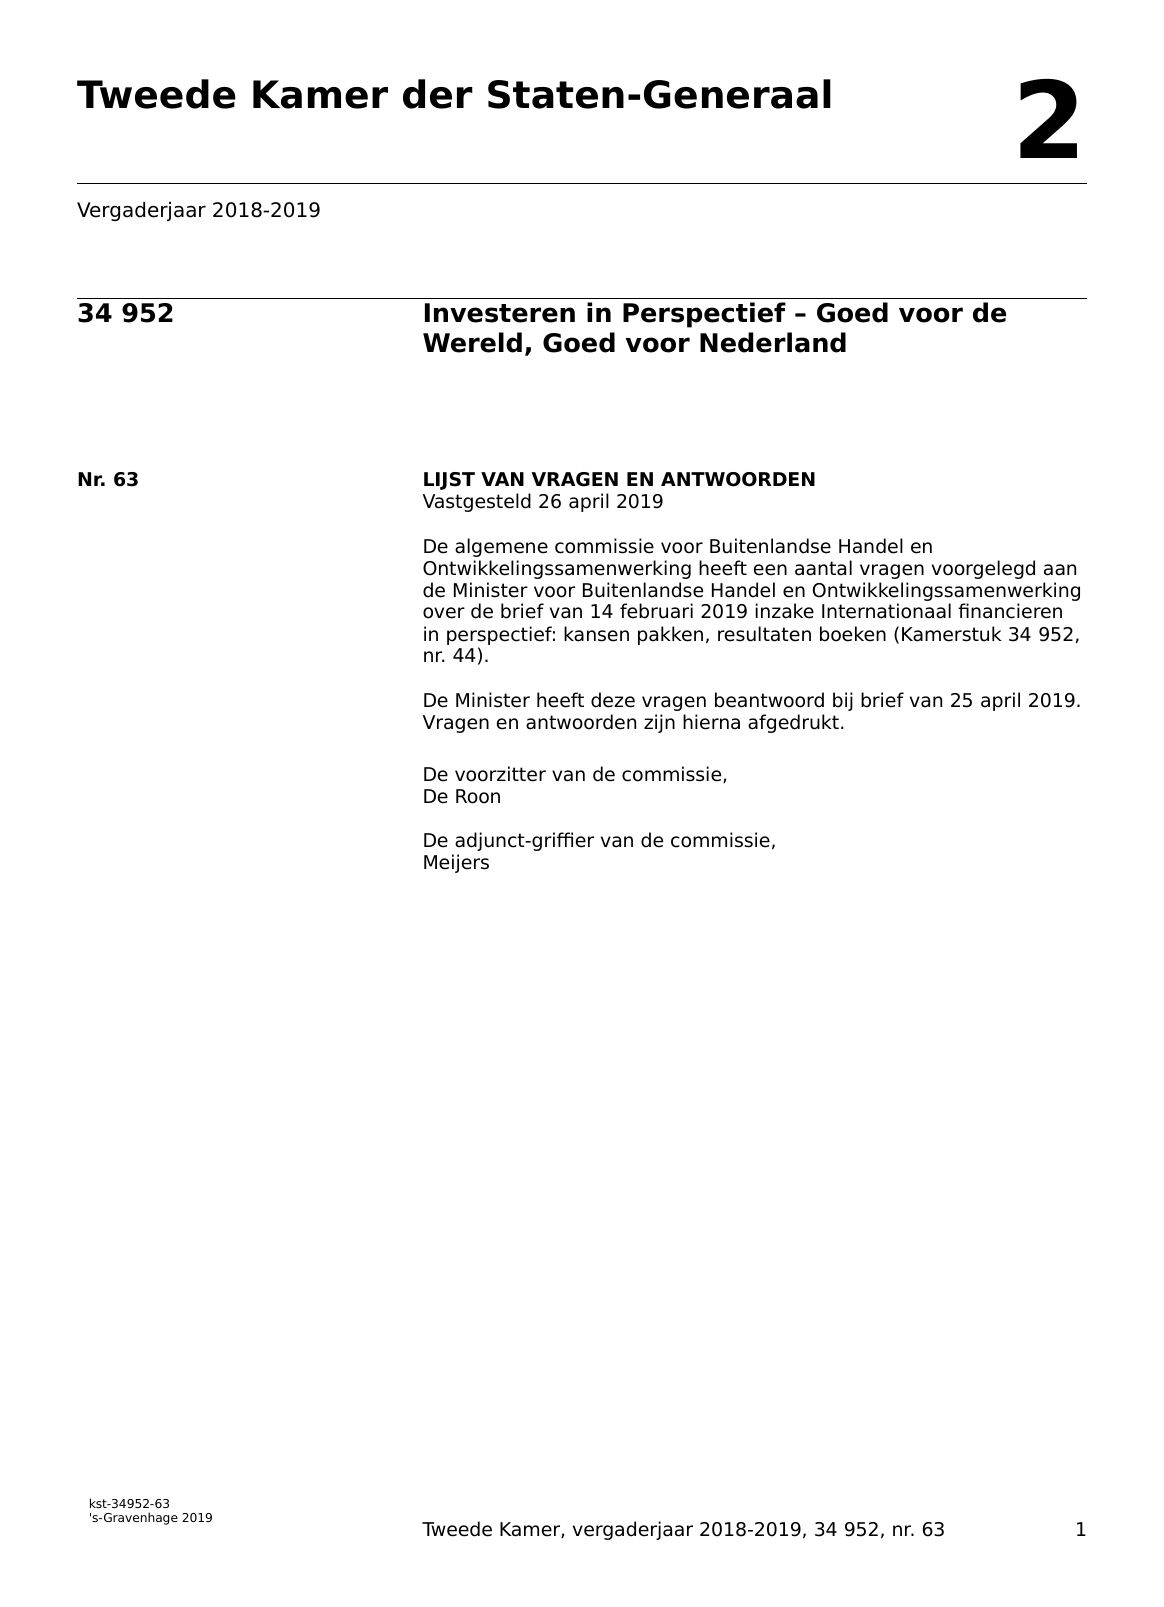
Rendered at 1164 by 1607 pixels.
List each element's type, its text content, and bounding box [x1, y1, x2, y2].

text De algemene commissie voor Buitenlandse Handel en Ontwikkelingssamenwerking heeft een aantal vragen voorgelegd aan de Minister voor Buitenlandse Handel en Ontwikkelingssamenwerking over de brief van 14 februari 2019 inzake Internationaal financieren in perspectief: kansen pakken, resultaten boeken (Kamerstuk 34 952, nr. 44). [422, 536, 1087, 667]
table_header Tweede Kamer der Staten-Generaal [77, 59, 886, 183]
text Vastgesteld 26 april 2019 [422, 491, 1087, 513]
text kst-34952-63 [88, 1497, 323, 1511]
text De voorzitter van de commissie, De Roon [422, 763, 1087, 807]
text De adjunct-griffier van de commissie, Meijers [422, 830, 1087, 874]
table_header 2 [886, 59, 1087, 183]
subtitle Nr. 63 LIJST VAN VRAGEN EN ANTWOORDEN [77, 469, 1087, 491]
table_cell Vergaderjaar 2018-2019 [77, 184, 1087, 298]
subtitle 34 952 Investeren in Perspectief – Goed voor de Wereld, Goed voor Nederland [77, 299, 1087, 358]
text De Minister heeft deze vragen beantwoord bij brief van 25 april 2019. Vragen en antwoorden zijn hierna afgedrukt. [422, 689, 1087, 733]
text 's-Gravenhage 2019 [88, 1511, 323, 1525]
